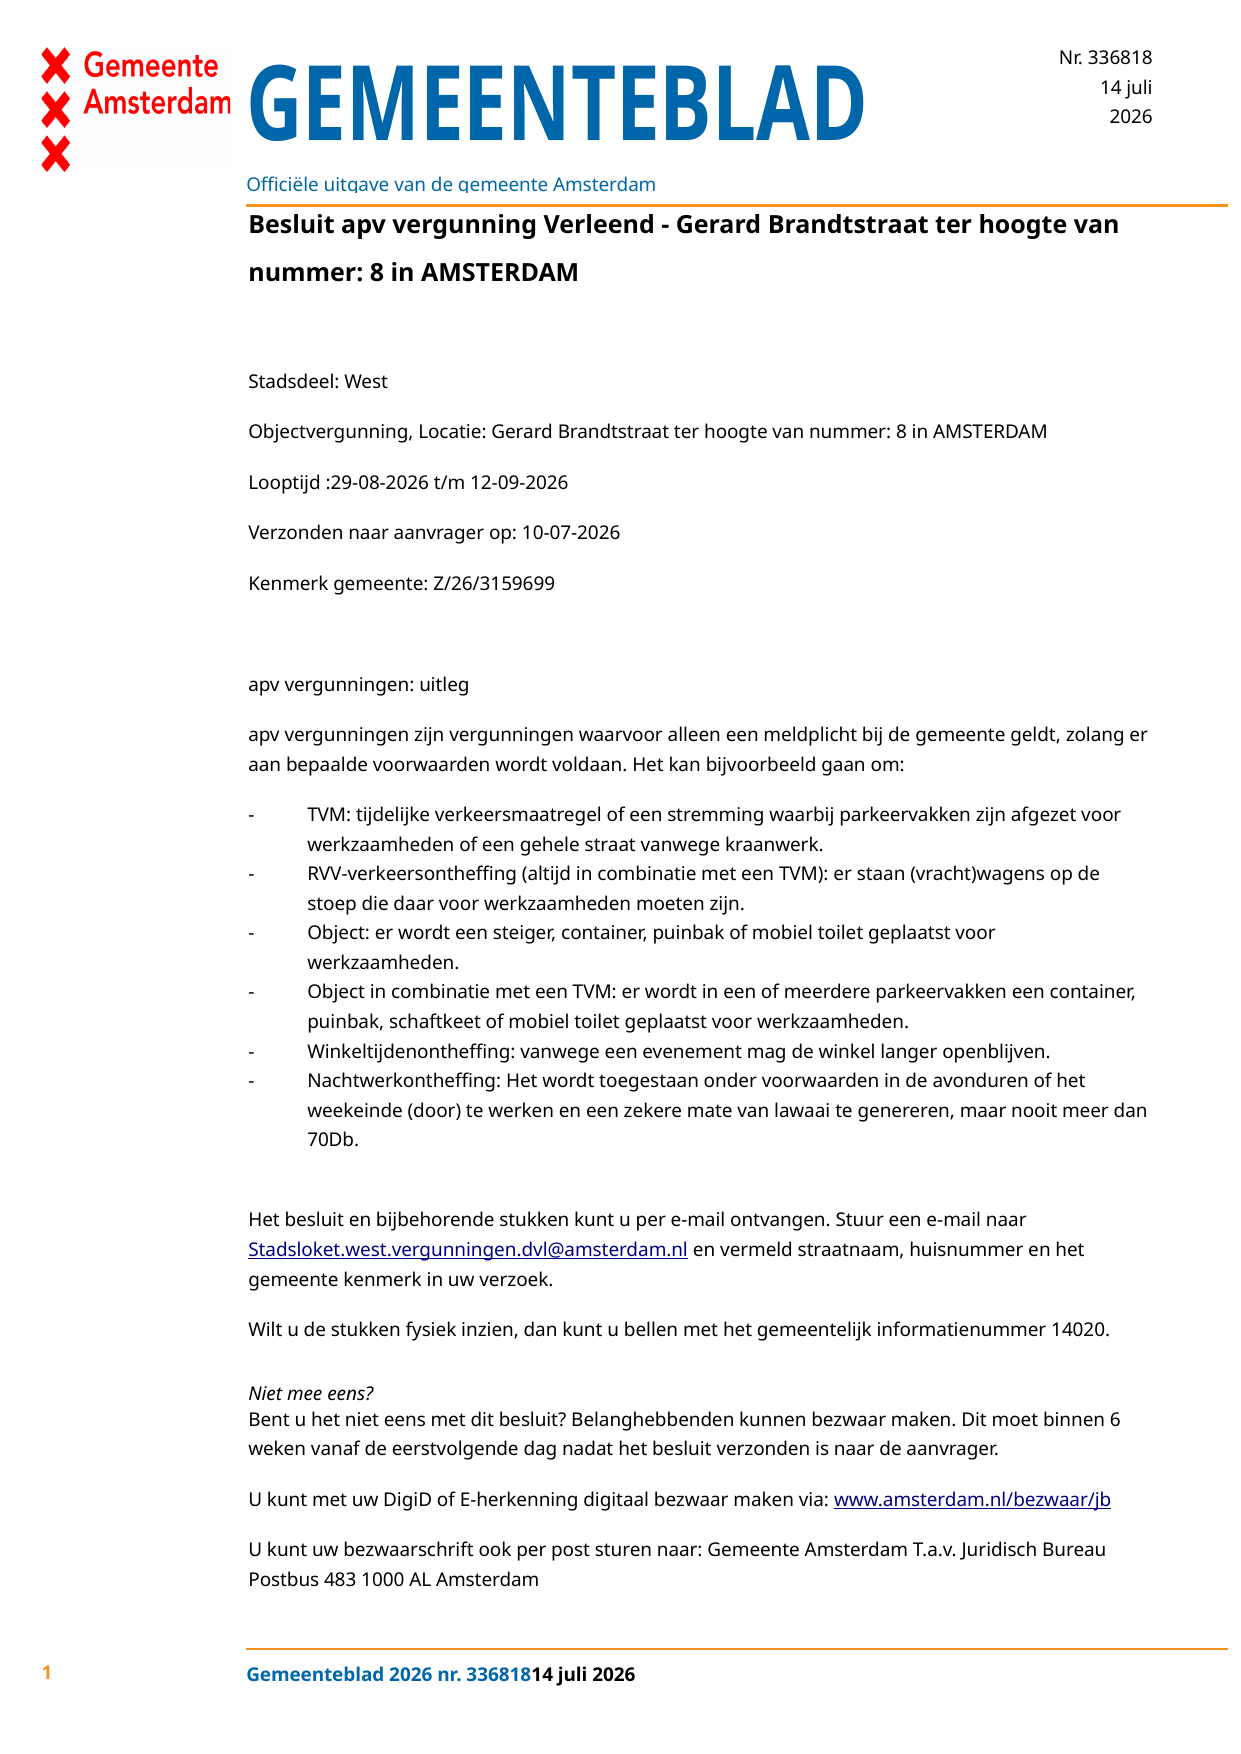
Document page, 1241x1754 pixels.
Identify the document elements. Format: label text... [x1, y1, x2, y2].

list Nachtwerkontheffing: Het wordt toegestaan onder voorwaarden in de avonduren of het weekeinde (door) te werken en een zekere mate van lawaai te genereren, maar nooit meer dan 70Db. [248, 1067, 1152, 1152]
text Verzonden naar aanvrager op: 10-07-2026 [248, 519, 1152, 545]
text Kenmerk gemeente: Z/26/3159699 [248, 570, 1152, 596]
text Het besluit en bijbehorende stukken kunt u per e-mail ontvangen. Stuur een e-mail naar Stadsloket.west.vergunningen.dvl@amsterdam.nl en vermeld straatnaam, huisnummer en het gemeente kenmerk in uw verzoek. [248, 1207, 1152, 1292]
text apv vergunningen zijn vergunningen waarvoor alleen een meldplicht bij de gemeente geldt, zolang er aan bepaalde voorwaarden wordt voldaan. Het kan bijvoorbeeld gaan om: [248, 721, 1152, 777]
text apv vergunningen: uitleg [248, 671, 1152, 697]
text U kunt uw bezwaarschrift ook per post sturen naar: Gemeente Amsterdam T.a.v. Juridisch Bureau Postbus 483 1000 AL Amsterdam [248, 1536, 1152, 1592]
text Besluit apv vergunning Verleend - Gerard Brandtstraat ter hoogte van nummer: 8 in AMSTERDAM [248, 207, 1152, 288]
list RVV-verkeersontheffing (altijd in combinatie met een TVM): er staan (vracht)wagens op de stoep die daar voor werkzaamheden moeten zijn. [248, 860, 1152, 916]
text Wilt u de stukken fysiek inzien, dan kunt u bellen met het gemeentelijk informatienummer 14020. [248, 1316, 1152, 1342]
text Looptijd :29-08-2026 t/m 12-09-2026 [248, 469, 1152, 495]
list Object in combinatie met een TVM: er wordt in een of meerdere parkeervakken een container, puinbak, schaftkeet of mobiel toilet geplaatst voor werkzaamheden. [248, 979, 1152, 1034]
list TVM: tijdelijke verkeersmaatregel of een stremming waarbij parkeervakken zijn afgezet voor werkzaamheden of een gehele straat vanwege kraanwerk. [248, 801, 1152, 857]
text Objectvergunning, Locatie: Gerard Brandtstraat ter hoogte van nummer: 8 in AMSTERDAM [248, 419, 1152, 444]
list Winkeltijdenontheffing: vanwege een evenement mag de winkel langer openblijven. [248, 1038, 1152, 1064]
picture [41, 47, 231, 172]
text Bent u het niet eens met dit besluit? Belanghebbenden kunnen bezwaar maken. Dit moet binnen 6 weken vanaf de eerstvolgende dag nadat het besluit verzonden is naar de aanvrager. [248, 1406, 1152, 1461]
text Niet mee eens? [248, 1380, 1152, 1406]
text U kunt met uw DigiD of E-herkenning digitaal bezwaar maken via: www.amsterdam.nl/bezwaar/jb [248, 1486, 1152, 1512]
text Stadsdeel: West [248, 368, 1152, 394]
list Object: er wordt een steiger, container, puinbak of mobiel toilet geplaatst voor werkzaamheden. [248, 919, 1152, 975]
